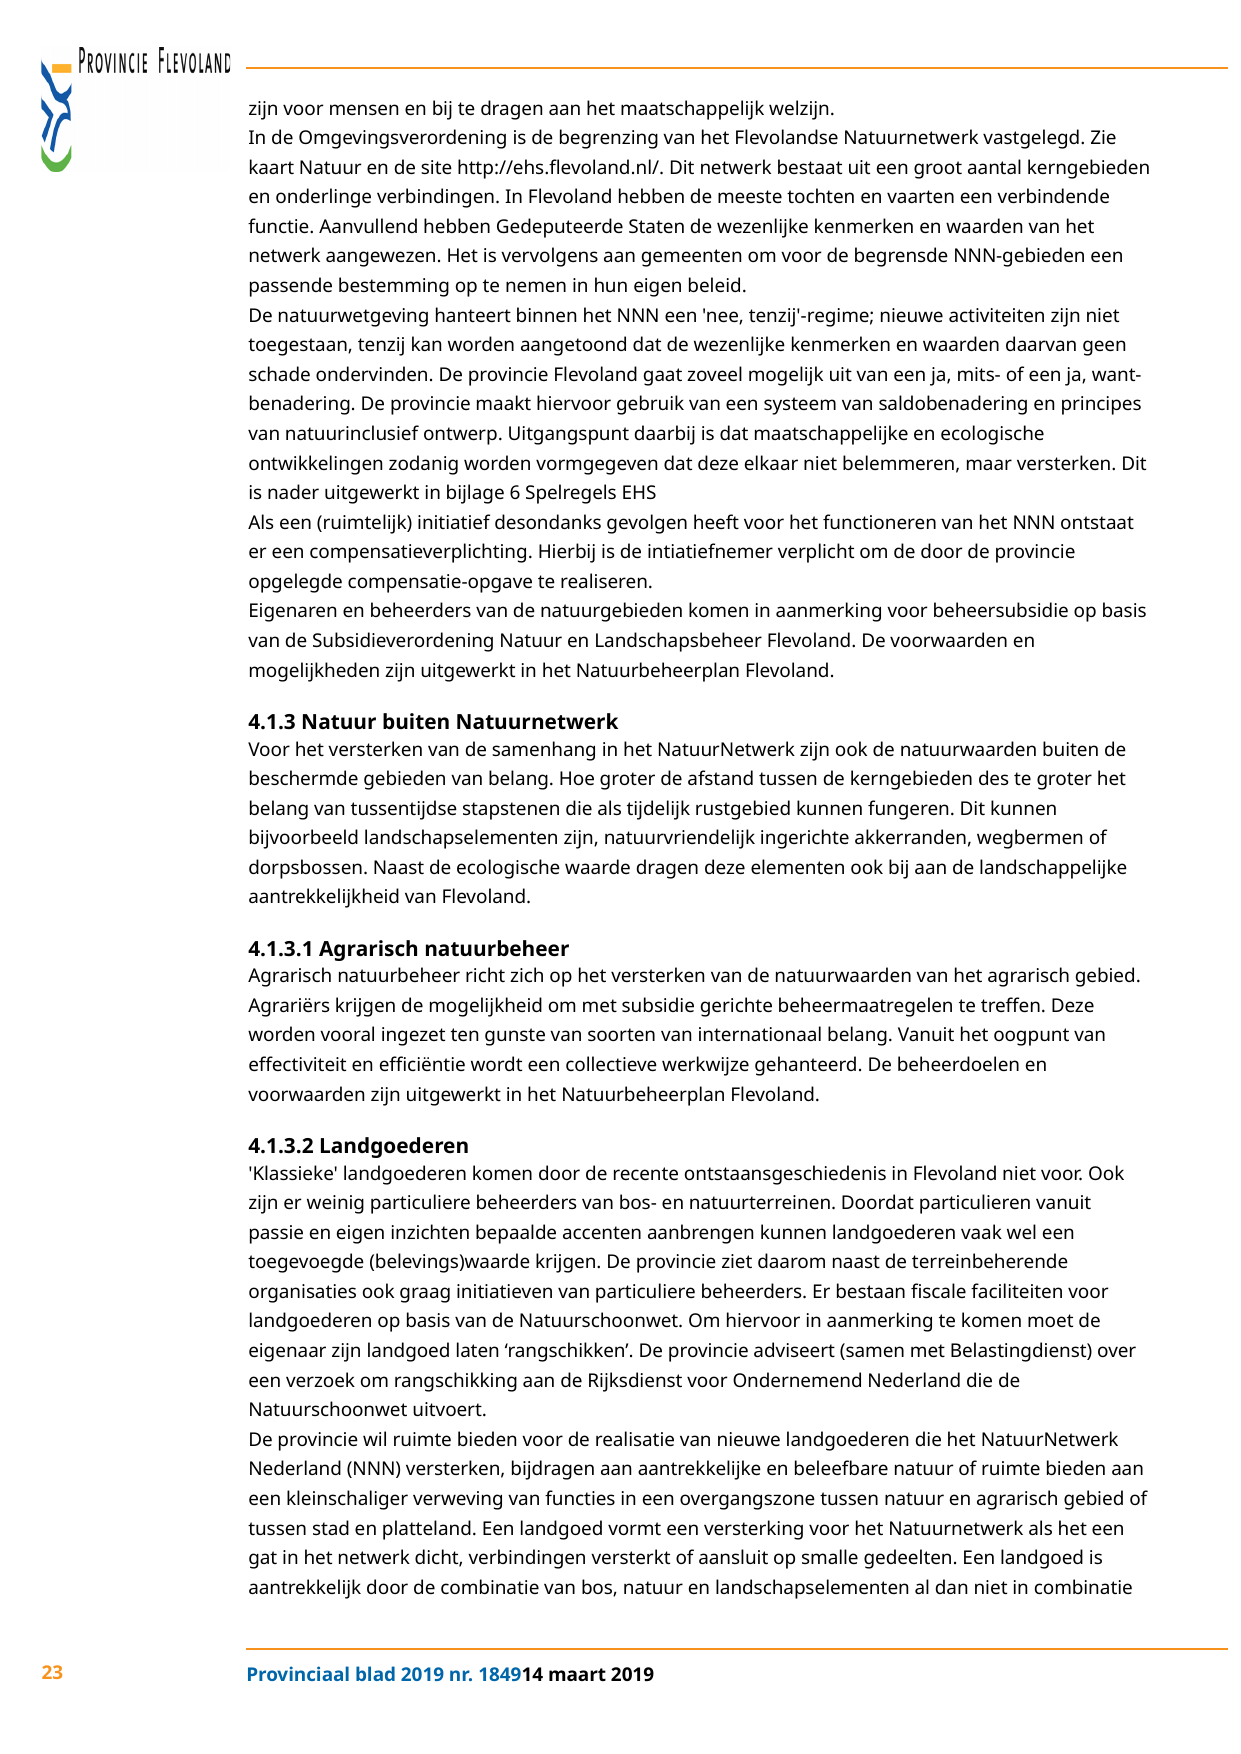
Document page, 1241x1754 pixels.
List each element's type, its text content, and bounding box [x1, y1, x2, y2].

text Voor het versterken van de samenhang in het NatuurNetwerk zijn ook de natuurwaarden buiten de beschermde gebieden van belang. Hoe groter de afstand tussen de kerngebieden des te groter het belang van tussentijdse stapstenen die als tijdelijk rustgebied kunnen fungeren. Dit kunnen bijvoorbeeld landschapselementen zijn, natuurvriendelijk ingerichte akkerranden, wegbermen of dorpsbossen. Naast de ecologische waarde dragen deze elementen ook bij aan de landschappelijke aantrekkelijkheid van Flevoland. [248, 736, 1152, 909]
text 4.1.3.2 Landgoederen [248, 1131, 1152, 1160]
text 4.1.3.1 Agrarisch natuurbeheer [248, 934, 1152, 962]
text Eigenaren en beheerders van de natuurgebieden komen in aanmerking voor beheersubsidie op basis van de Subsidieverordening Natuur en Landschapsbeheer Flevoland. De voorwaarden en mogelijkheden zijn uitgewerkt in het Natuurbeheerplan Flevoland. [248, 598, 1152, 683]
text De natuurwetgeving hanteert binnen het NNN een 'nee, tenzij'-regime; nieuwe activiteiten zijn niet toegestaan, tenzij kan worden aangetoond dat de wezenlijke kenmerken en waarden daarvan geen schade ondervinden. De provincie Flevoland gaat zoveel mogelijk uit van een ja, mits- of een ja, want-benadering. De provincie maakt hiervoor gebruik van een systeem van saldobenadering en principes van natuurinclusief ontwerp. Uitgangspunt daarbij is dat maatschappelijke en ecologische ontwikkelingen zodanig worden vormgegeven dat deze elkaar niet belemmeren, maar versterken. Dit is nader uitgewerkt in bijlage 6 Spelregels EHS [248, 302, 1152, 505]
text Als een (ruimtelijk) initiatief desondanks gevolgen heeft voor het functioneren van het NNN ontstaat er een compensatieverplichting. Hierbij is de intiatiefnemer verplicht om de door de provincie opgelegde compensatie-opgave te realiseren. [248, 509, 1152, 594]
text Agrarisch natuurbeheer richt zich op het versterken van de natuurwaarden van het agrarisch gebied. Agrariërs krijgen de mogelijkheid om met subsidie gerichte beheermaatregelen te treffen. Deze worden vooral ingezet ten gunste van soorten van internationaal belang. Vanuit het oogpunt van effectiviteit en efficiëntie wordt een collectieve werkwijze gehanteerd. De beheerdoelen en voorwaarden zijn uitgewerkt in het Natuurbeheerplan Flevoland. [248, 962, 1152, 1107]
text In de Omgevingsverordening is de begrenzing van het Flevolandse Natuurnetwerk vastgelegd. Zie kaart Natuur en de site http://ehs.flevoland.nl/. Dit netwerk bestaat uit een groot aantal kerngebieden en onderlinge verbindingen. In Flevoland hebben de meeste tochten en vaarten een verbindende functie. Aanvullend hebben Gedeputeerde Staten de wezenlijke kenmerken en waarden van het netwerk aangewezen. Het is vervolgens aan gemeenten om voor de begrensde NNN-gebieden een passende bestemming op te nemen in hun eigen beleid. [248, 124, 1152, 298]
text zijn voor mensen en bij te dragen aan het maatschappelijk welzijn. [248, 95, 1152, 121]
text 4.1.3 Natuur buiten Natuurnetwerk [248, 707, 1152, 736]
text 'Klassieke' landgoederen komen door de recente ontstaansgeschiedenis in Flevoland niet voor. Ook zijn er weinig particuliere beheerders van bos- en natuurterreinen. Doordat particulieren vanuit passie en eigen inzichten bepaalde accenten aanbrengen kunnen landgoederen vaak wel een toegevoegde (belevings)waarde krijgen. De provincie ziet daarom naast de terreinbeherende organisaties ook graag initiatieven van particuliere beheerders. Er bestaan fiscale faciliteiten voor landgoederen op basis van de Natuurschoonwet. Om hiervoor in aanmerking te komen moet de eigenaar zijn landgoed laten ‘rangschikken’. De provincie adviseert (samen met Belastingdienst) over een verzoek om rangschikking aan de Rijksdienst voor Ondernemend Nederland die de Natuurschoonwet uitvoert. [248, 1160, 1152, 1422]
picture [41, 47, 231, 172]
text De provincie wil ruimte bieden voor de realisatie van nieuwe landgoederen die het NatuurNetwerk Nederland (NNN) versterken, bijdragen aan aantrekkelijke en beleefbare natuur of ruimte bieden aan een kleinschaliger verweving van functies in een overgangszone tussen natuur en agrarisch gebied of tussen stad en platteland. Een landgoed vormt een versterking voor het Natuurnetwerk als het een gat in het netwerk dicht, verbindingen versterkt of aansluit op smalle gedeelten. Een landgoed is aantrekkelijk door de combinatie van bos, natuur en landschapselementen al dan niet in combinatie [248, 1426, 1152, 1599]
